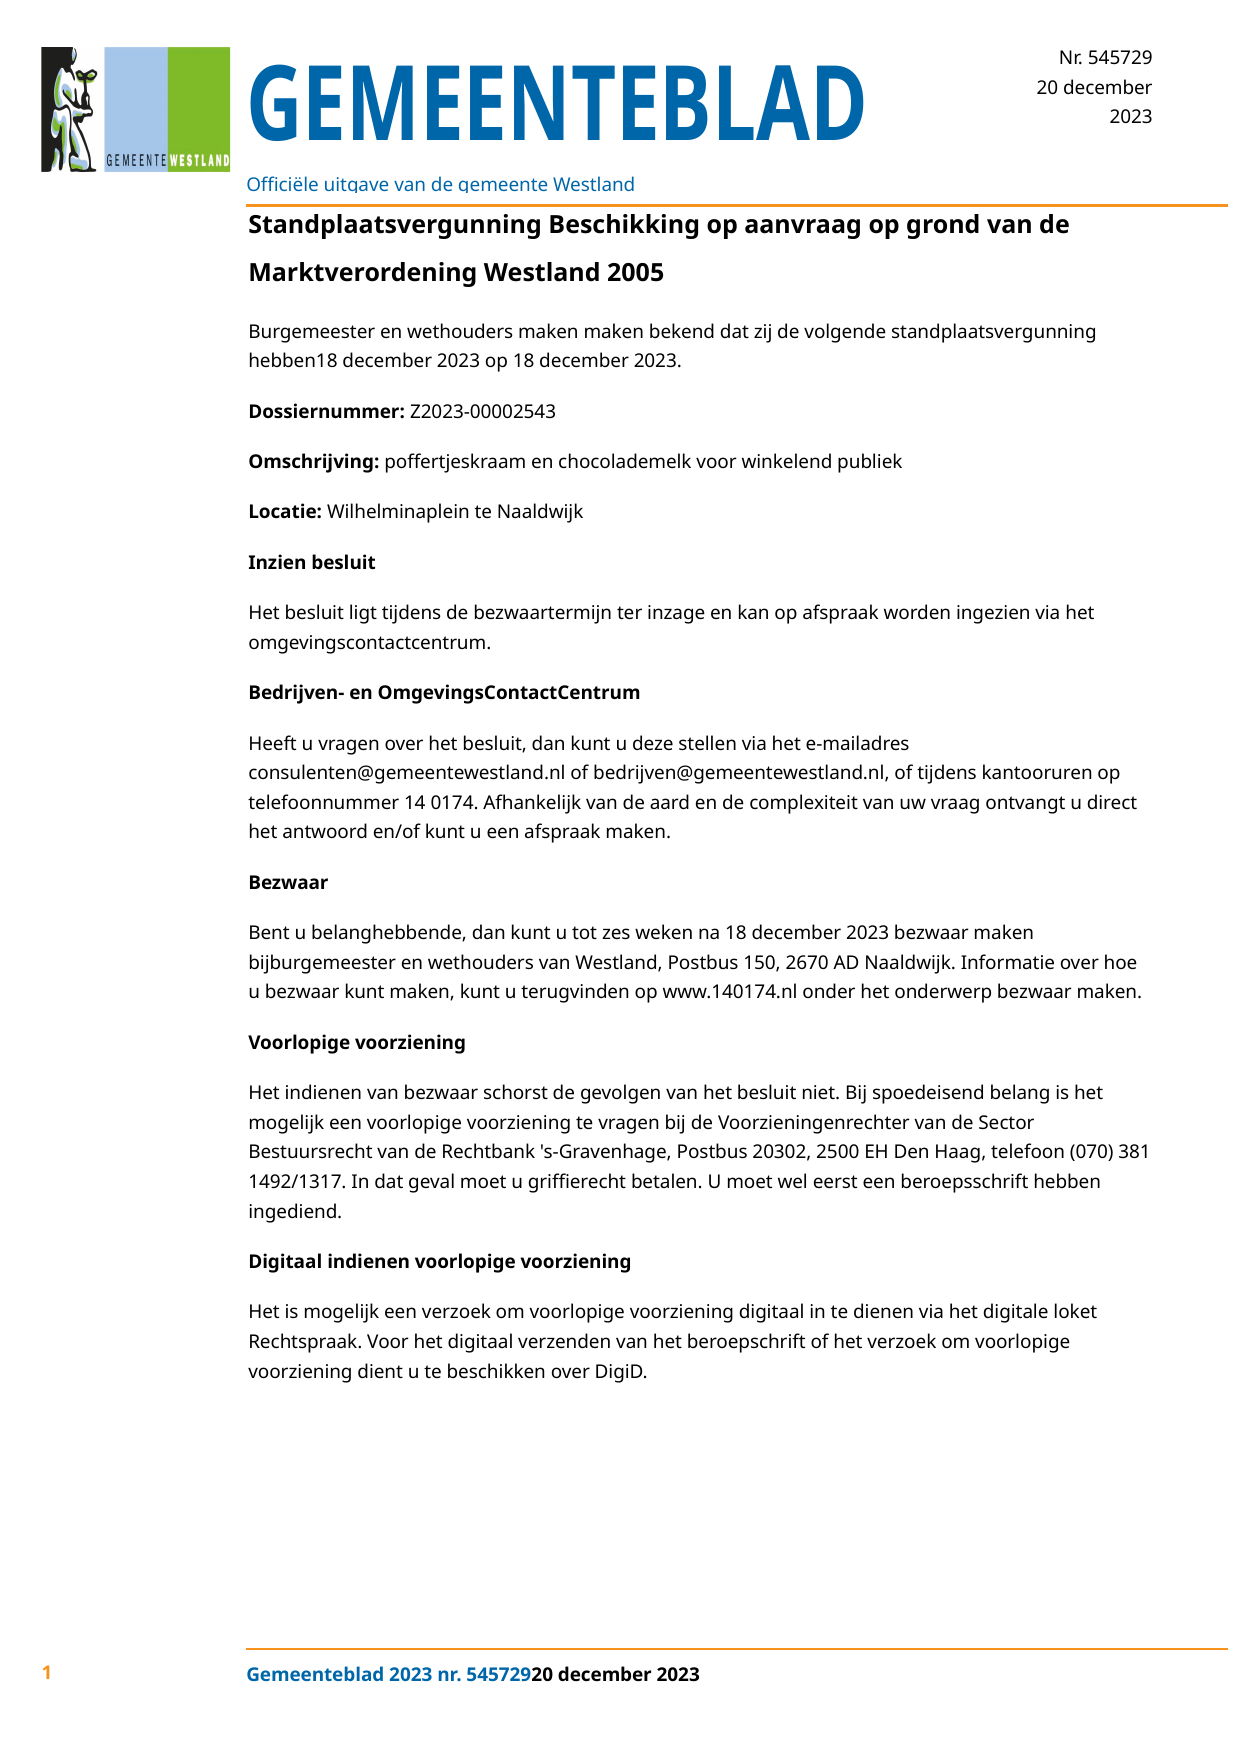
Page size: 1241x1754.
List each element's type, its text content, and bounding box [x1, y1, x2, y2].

text Inzien besluit [248, 549, 1152, 575]
text Standplaatsvergunning Beschikking op aanvraag op grond van de Marktverordening Westland 2005 [248, 207, 1152, 288]
text Heeft u vragen over het besluit, dan kunt u deze stellen via het e-mailadres consulenten@gemeentewestland.nl of bedrijven@gemeentewestland.nl, of tijdens kantooruren op telefoonnummer 14 0174. Afhankelijk van de aard en de complexiteit van uw vraag ontvangt u direct het antwoord en/of kunt u een afspraak maken. [248, 730, 1152, 844]
text Digitaal indienen voorlopige voorziening [248, 1248, 1152, 1274]
text Bent u belanghebbende, dan kunt u tot zes weken na 18 december 2023 bezwaar maken bijburgemeester en wethouders van Westland, Postbus 150, 2670 AD Naaldwijk. Informatie over hoe u bezwaar kunt maken, kunt u terugvinden op www.140174.nl onder het onderwerp bezwaar maken. [248, 919, 1152, 1004]
picture [41, 47, 231, 172]
text Bedrijven- en OmgevingsContactCentrum [248, 679, 1152, 705]
text Dossiernummer: Z2023-00002543 [248, 398, 1152, 424]
text Omschrijving: poffertjeskraam en chocolademelk voor winkelend publiek [248, 448, 1152, 474]
text Voorlopige voorziening [248, 1029, 1152, 1055]
text Het indienen van bezwaar schorst de gevolgen van het besluit niet. Bij spoedeisend belang is het mogelijk een voorlopige voorziening te vragen bij de Voorzieningenrechter van de Sector Bestuursrecht van de Rechtbank 's-Gravenhage, Postbus 20302, 2500 EH Den Haag, telefoon (070) 381 1492/1317. In dat geval moet u griffierecht betalen. U moet wel eerst een beroepsschrift hebben ingediend. [248, 1079, 1152, 1224]
text Het is mogelijk een verzoek om voorlopige voorziening digitaal in te dienen via het digitale loket Rechtspraak. Voor het digitaal verzenden van het beroepschrift of het verzoek om voorlopige voorziening dient u te beschikken over DigiD. [248, 1299, 1152, 1384]
text Locatie: Wilhelminaplein te Naaldwijk [248, 499, 1152, 524]
text Burgemeester en wethouders maken maken bekend dat zij de volgende standplaatsvergunning hebben18 december 2023 op 18 december 2023. [248, 318, 1152, 373]
text Bezwaar [248, 869, 1152, 895]
text Het besluit ligt tijdens de bezwaartermijn ter inzage en kan op afspraak worden ingezien via het omgevingscontactcentrum. [248, 599, 1152, 655]
